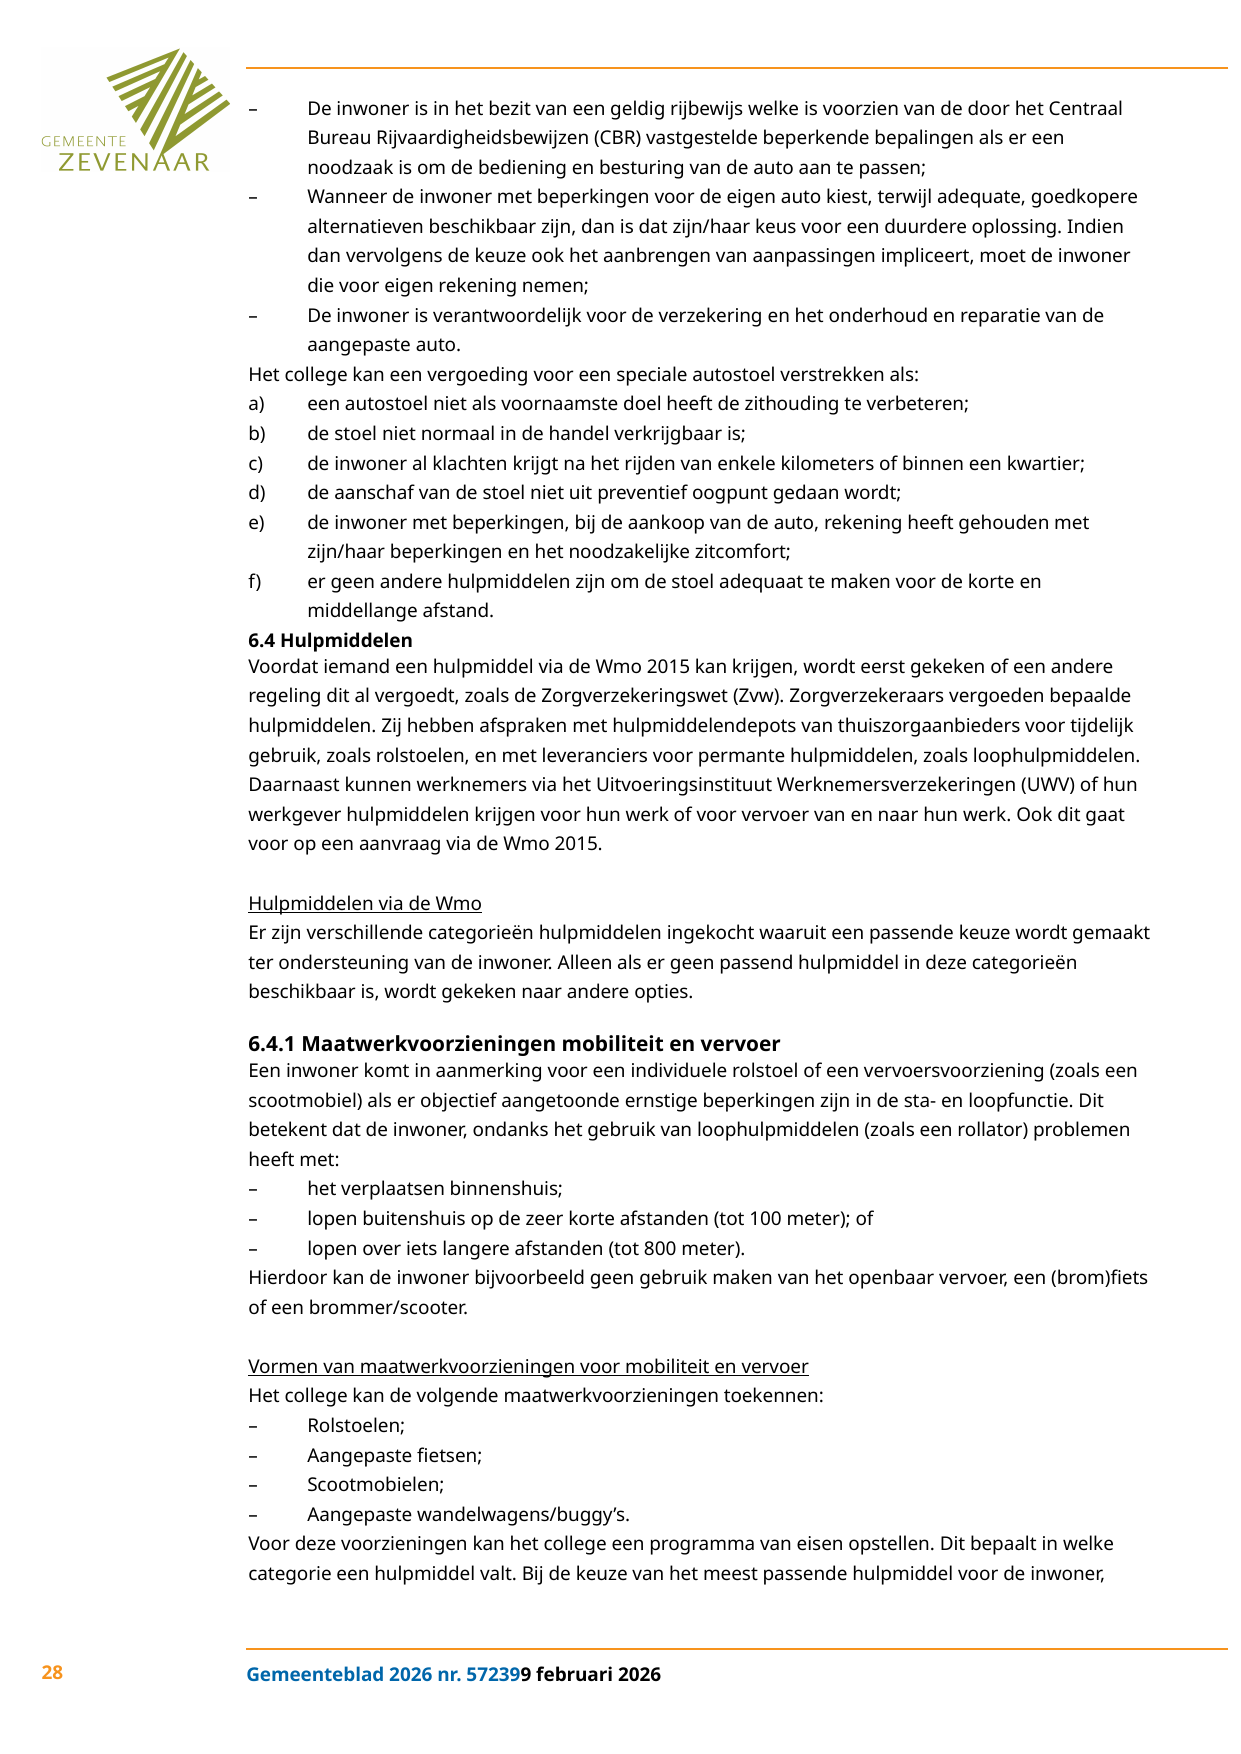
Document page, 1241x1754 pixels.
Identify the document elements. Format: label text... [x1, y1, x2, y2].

list Aangepaste wandelwagens/buggy’s. [248, 1501, 1152, 1527]
list de stoel niet normaal in de handel verkrijgbaar is; [248, 420, 1152, 446]
text Hierdoor kan de inwoner bijvoorbeeld geen gebruik maken van het openbaar vervoer, een (brom)fiets of een brommer/scooter. [248, 1264, 1152, 1320]
list Rolstoelen; [248, 1412, 1152, 1438]
list lopen over iets langere afstanden (tot 800 meter). [248, 1235, 1152, 1261]
list de aanschaf van de stoel niet uit preventief oogpunt gedaan wordt; [248, 479, 1152, 505]
text Het college kan een vergoeding voor een speciale autostoel verstrekken als: [248, 361, 1152, 387]
list De inwoner is in het bezit van een geldig rijbewijs welke is voorzien van de door het Centraal Bureau Rijvaardigheidsbewijzen (CBR) vastgestelde beperkende bepalingen als er een noodzaak is om de bediening en besturing van de auto aan te passen; [248, 95, 1152, 180]
text Voordat iemand een hulpmiddel via de Wmo 2015 kan krijgen, wordt eerst gekeken of een andere regeling dit al vergoedt, zoals de Zorgverzekeringswet (Zvw). Zorgverzekeraars vergoeden bepaalde hulpmiddelen. Zij hebben afspraken met hulpmiddelendepots van thuiszorgaanbieders voor tijdelijk gebruik, zoals rolstoelen, en met leveranciers voor permante hulpmiddelen, zoals loophulpmiddelen. Daarnaast kunnen werknemers via het Uitvoeringsinstituut Werknemersverzekeringen (UWV) of hun werkgever hulpmiddelen krijgen voor hun werk of voor vervoer van en naar hun werk. Ook dit gaat voor op een aanvraag via de Wmo 2015. [248, 653, 1152, 856]
text Voor deze voorzieningen kan het college een programma van eisen opstellen. Dit bepaalt in welke categorie een hulpmiddel valt. Bij de keuze van het meest passende hulpmiddel voor de inwoner, [248, 1531, 1152, 1586]
picture [41, 47, 231, 172]
list lopen buitenshuis op de zeer korte afstanden (tot 100 meter); of [248, 1205, 1152, 1231]
text Een inwoner komt in aanmerking voor een individuele rolstoel of een vervoersvoorziening (zoals een scootmobiel) als er objectief aangetoonde ernstige beperkingen zijn in de sta- en loopfunctie. Dit betekent dat de inwoner, ondanks het gebruik van loophulpmiddelen (zoals een rollator) problemen heeft met: [248, 1057, 1152, 1172]
list de inwoner met beperkingen, bij de aankoop van de auto, rekening heeft gehouden met zijn/haar beperkingen en het noodzakelijke zitcomfort; [248, 509, 1152, 564]
text 6.4 Hulpmiddelen [248, 627, 1152, 653]
list Scootmobielen; [248, 1471, 1152, 1497]
list De inwoner is verantwoordelijk voor de verzekering en het onderhoud en reparatie van de aangepaste auto. [248, 302, 1152, 357]
text Hulpmiddelen via de Wmo [248, 890, 1152, 915]
list de inwoner al klachten krijgt na het rijden van enkele kilometers of binnen een kwartier; [248, 450, 1152, 476]
list het verplaatsen binnenshuis; [248, 1176, 1152, 1201]
text Er zijn verschillende categorieën hulpmiddelen ingekocht waaruit een passende keuze wordt gemaakt ter ondersteuning van de inwoner. Alleen als er geen passend hulpmiddel in deze categorieën beschikbaar is, wordt gekeken naar andere opties. [248, 919, 1152, 1004]
text Het college kan de volgende maatwerkvoorzieningen toekennen: [248, 1383, 1152, 1408]
list Aangepaste fietsen; [248, 1442, 1152, 1468]
text Vormen van maatwerkvoorzieningen voor mobiliteit en vervoer [248, 1353, 1152, 1379]
list Wanneer de inwoner met beperkingen voor de eigen auto kiest, terwijl adequate, goedkopere alternatieven beschikbaar zijn, dan is dat zijn/haar keus voor een duurdere oplossing. Indien dan vervolgens de keuze ook het aanbrengen van aanpassingen impliceert, moet de inwoner die voor eigen rekening nemen; [248, 183, 1152, 298]
list er geen andere hulpmiddelen zijn om de stoel adequaat te maken voor de korte en middellange afstand. [248, 568, 1152, 623]
text 6.4.1 Maatwerkvoorzieningen mobiliteit en vervoer [248, 1029, 1152, 1057]
list een autostoel niet als voornaamste doel heeft de zithouding te verbeteren; [248, 391, 1152, 416]
